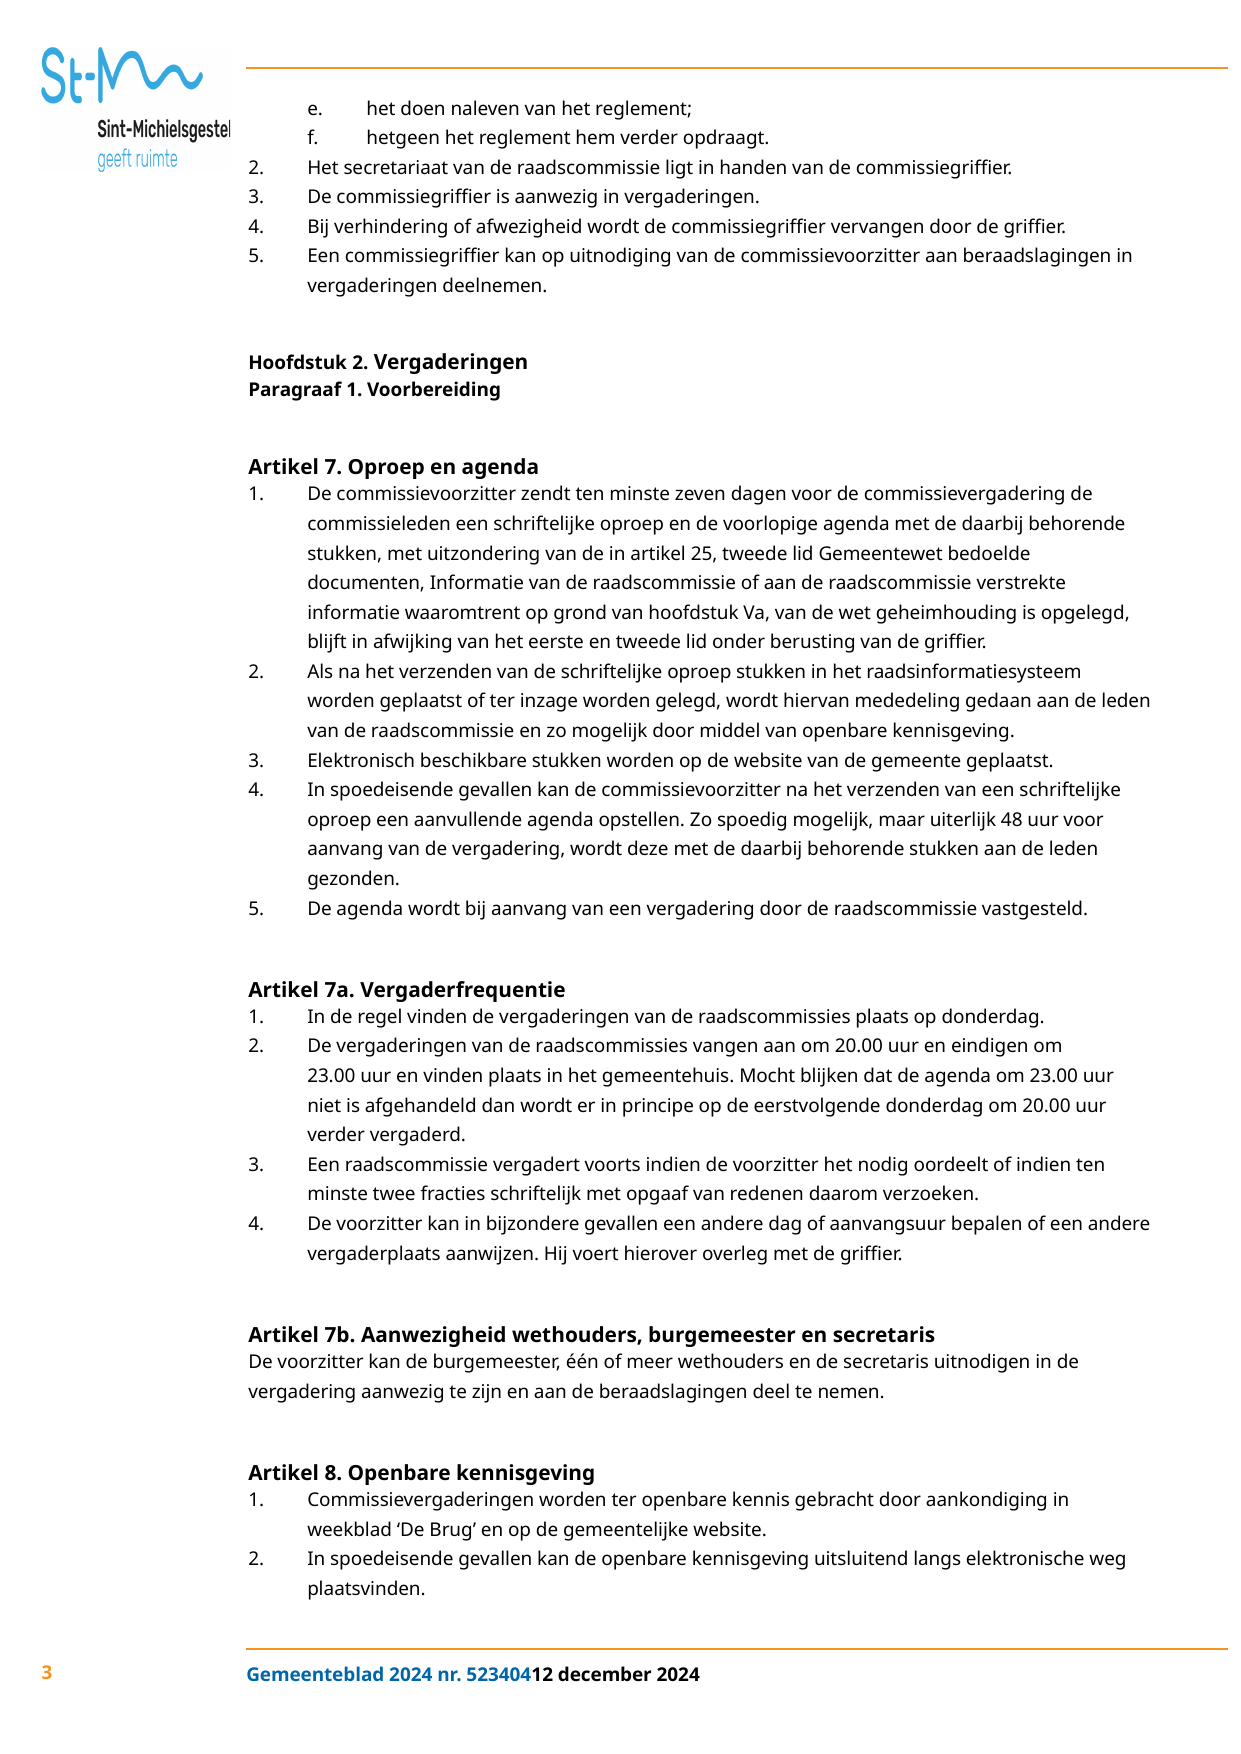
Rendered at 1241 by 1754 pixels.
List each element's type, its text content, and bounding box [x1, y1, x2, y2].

picture [41, 47, 231, 172]
list 23.00 uur en vinden plaats in het gemeentehuis. Mocht blijken dat de agenda om 23.00 uur niet is afgehandeld dan wordt er in principe op de eerstvolgende donderdag om 20.00 uur verder vergaderd. [248, 1062, 1152, 1147]
text Artikel 8. Openbare kennisgeving [248, 1458, 1152, 1486]
text De voorzitter kan de burgemeester, één of meer wethouders en de secretaris uitnodigen in de vergadering aanwezig te zijn en aan de beraadslagingen deel te nemen. [248, 1348, 1152, 1403]
list hetgeen het reglement hem verder opdraagt. [307, 124, 1152, 150]
text Artikel 7. Oproep en agenda [248, 452, 1152, 481]
list Commissievergaderingen worden ter openbare kennis gebracht door aankondiging in weekblad ‘De Brug’ en op de gemeentelijke website. [248, 1486, 1152, 1542]
list De agenda wordt bij aanvang van een vergadering door de raadscommissie vastgesteld. [248, 895, 1152, 920]
list het doen naleven van het reglement; [307, 95, 1152, 121]
list Elektronisch beschikbare stukken worden op de website van de gemeente geplaatst. [248, 747, 1152, 772]
list Een commissiegriffier kan op uitnodiging van de commissievoorzitter aan beraadslagingen in vergaderingen deelnemen. [248, 243, 1152, 298]
list In spoedeisende gevallen kan de openbare kennisgeving uitsluitend langs elektronische weg plaatsvinden. [248, 1545, 1152, 1601]
list Bij verhindering of afwezigheid wordt de commissiegriffier vervangen door de griffier. [248, 213, 1152, 239]
list Als na het verzenden van de schriftelijke oproep stukken in het raadsinformatiesysteem worden geplaatst of ter inzage worden gelegd, wordt hiervan mededeling gedaan aan de leden van de raadscommissie en zo mogelijk door middel van openbare kennisgeving. [248, 658, 1152, 743]
list Een raadscommissie vergadert voorts indien de voorzitter het nodig oordeelt of indien ten minste twee fracties schriftelijk met opgaaf van redenen daarom verzoeken. [248, 1151, 1152, 1206]
text Paragraaf 1. Voorbereiding [248, 376, 1152, 402]
list De commissievoorzitter zendt ten minste zeven dagen voor de commissievergadering de commissieleden een schriftelijke oproep en de voorlopige agenda met de daarbij behorende stukken, met uitzondering van de in artikel 25, tweede lid Gemeentewet bedoelde documenten, Informatie van de raadscommissie of aan de raadscommissie verstrekte informatie waaromtrent op grond van hoofdstuk Va, van de wet geheimhouding is opgelegd, blijft in afwijking van het eerste en tweede lid onder berusting van de griffier. [248, 481, 1152, 654]
text Artikel 7b. Aanwezigheid wethouders, burgemeester en secretaris [248, 1320, 1152, 1348]
list In spoedeisende gevallen kan de commissievoorzitter na het verzenden van een schriftelijke oproep een aanvullende agenda opstellen. Zo spoedig mogelijk, maar uiterlijk 48 uur voor aanvang van de vergadering, wordt deze met de daarbij behorende stukken aan de leden gezonden. [248, 776, 1152, 891]
list In de regel vinden de vergaderingen van de raadscommissies plaats op donderdag. [248, 1003, 1152, 1029]
list De vergaderingen van de raadscommissies vangen aan om 20.00 uur en eindigen om [248, 1033, 1152, 1058]
list Het secretariaat van de raadscommissie ligt in handen van de commissiegriffier. [248, 154, 1152, 180]
text Artikel 7a. Vergaderfrequentie [248, 975, 1152, 1003]
text Hoofdstuk 2. Vergaderingen [248, 347, 1152, 376]
list De commissiegriffier is aanwezig in vergaderingen. [248, 183, 1152, 209]
list De voorzitter kan in bijzondere gevallen een andere dag of aanvangsuur bepalen of een andere vergaderplaats aanwijzen. Hij voert hierover overleg met de griffier. [248, 1210, 1152, 1266]
